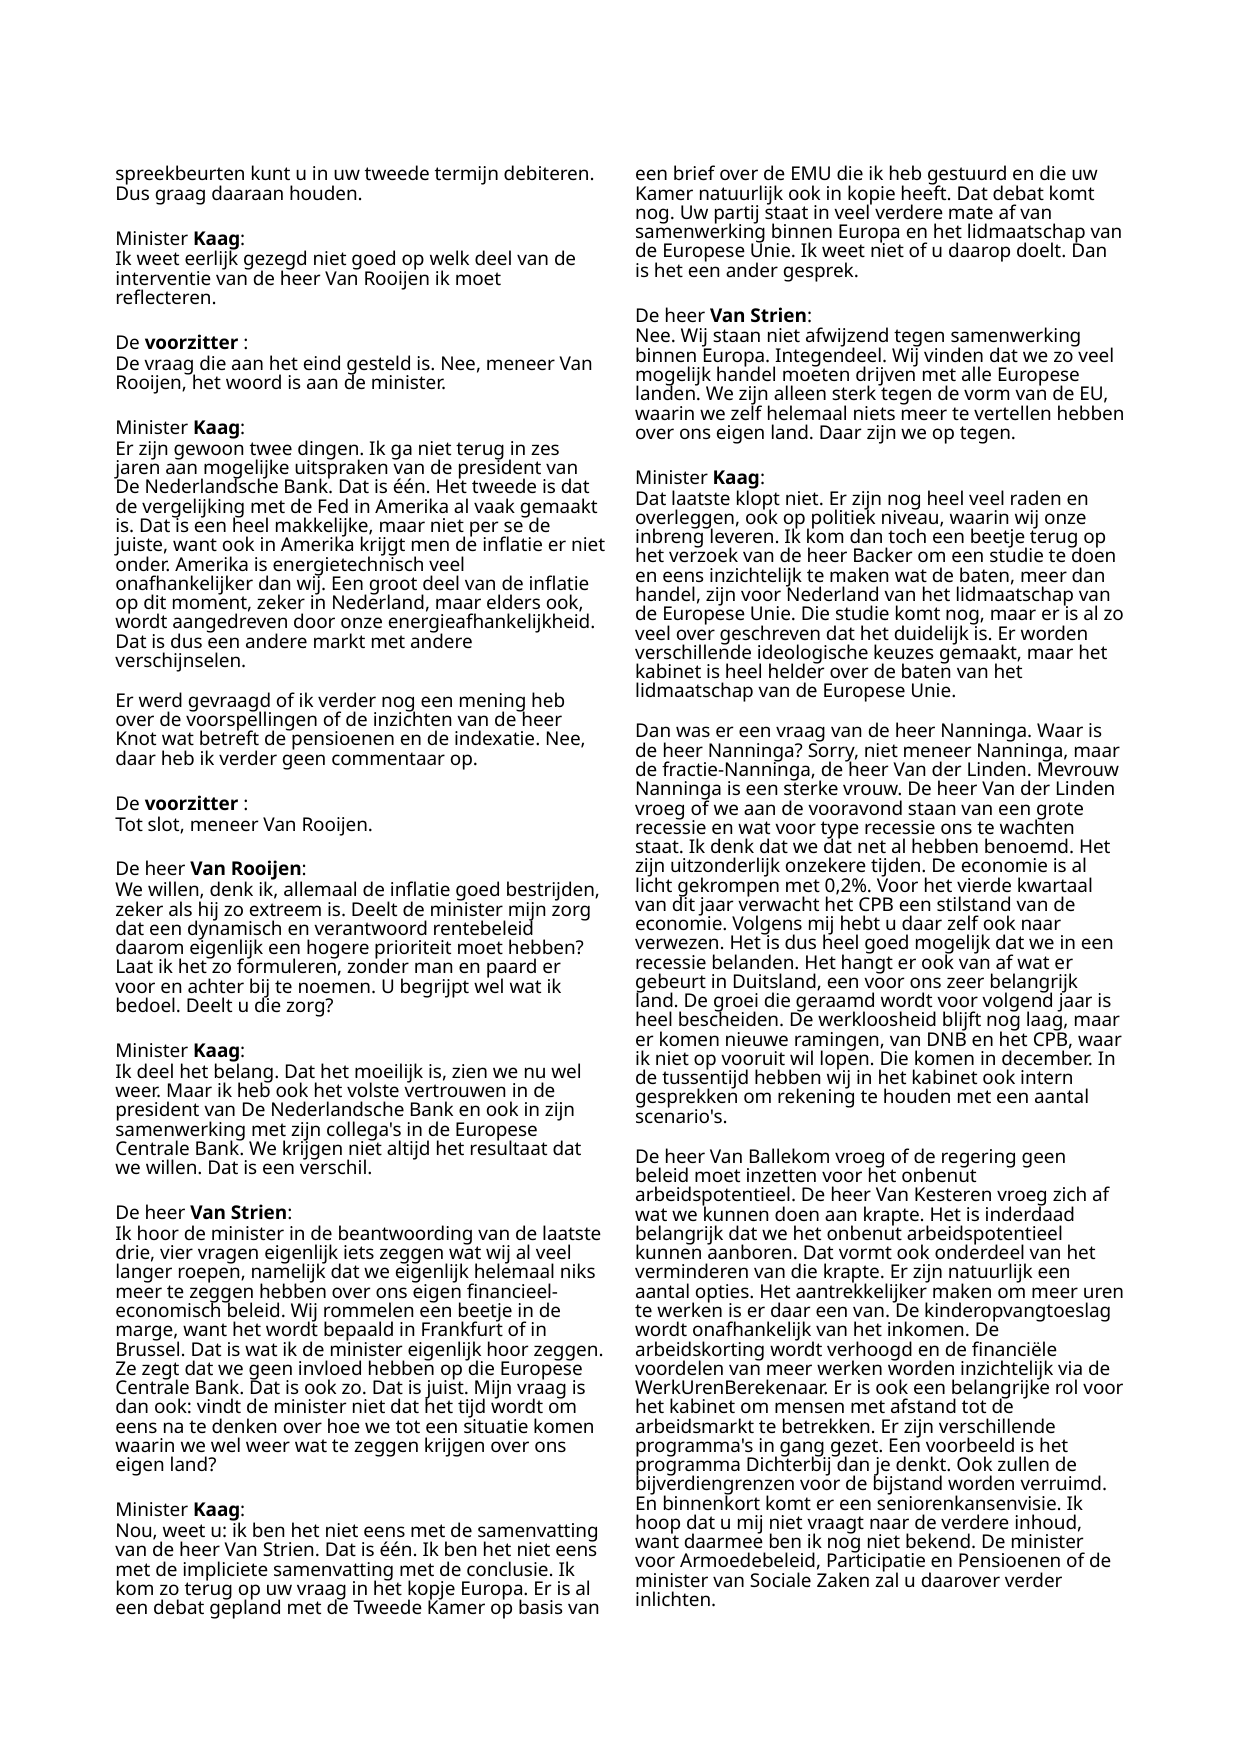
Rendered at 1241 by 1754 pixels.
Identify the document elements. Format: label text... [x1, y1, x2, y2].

text Minister Kaag: [115, 414, 605, 440]
text De heer Van Strien: [115, 1199, 605, 1225]
text Minister Kaag: [115, 1496, 605, 1522]
text De voorzitter : [115, 790, 605, 816]
text De vraag die aan het eind gesteld is. Nee, meneer Van Rooijen, het woord is aan de minister. [115, 355, 605, 393]
text De heer Van Strien: [635, 302, 1125, 327]
text een brief over de EMU die ik heb gestuurd en die uw Kamer natuurlijk ook in kopie heeft. Dat debat komt nog. Uw partij staat in veel verdere mate af van samenwerking binnen Europa en het lidmaatschap van de Europese Unie. Ik weet niet of u daarop doelt. Dan is het een ander gesprek. [635, 165, 1125, 281]
text Dan was er een vraag van de heer Nanninga. Waar is de heer Nanninga? Sorry, niet meneer Nanninga, maar de fractie-Nanninga, de heer Van der Linden. Mevrouw Nanninga is een sterke vrouw. De heer Van der Linden vroeg of we aan de vooravond staan van een grote recessie en wat voor type recessie ons te wachten staat. Ik denk dat we dat net al hebben benoemd. Het zijn uitzonderlijk onzekere tijden. De economie is al licht gekrompen met 0,2%. Voor het vierde kwartaal van dit jaar verwacht het CPB een stilstand van de economie. Volgens mij hebt u daar zelf ook naar verwezen. Het is dus heel goed mogelijk dat we in een recessie belanden. Het hangt er ook van af wat er gebeurt in Duitsland, een voor ons zeer belangrijk land. De groei die geraamd wordt voor volgend jaar is heel bescheiden. De werkloosheid blijft nog laag, maar er komen nieuwe ramingen, van DNB en het CPB, waar ik niet op vooruit wil lopen. Die komen in december. In de tussentijd hebben wij in het kabinet ook intern gesprekken om rekening te houden met een aantal scenario's. [635, 722, 1125, 1127]
text Ik deel het belang. Dat het moeilijk is, zien we nu wel weer. Maar ik heb ook het volste vertrouwen in de president van De Nederlandsche Bank en ook in zijn samenwerking met zijn collega's in de Europese Centrale Bank. We krijgen niet altijd het resultaat dat we willen. Dat is een verschil. [115, 1063, 605, 1178]
text Ik hoor de minister in de beantwoording van de laatste drie, vier vragen eigenlijk iets zeggen wat wij al veel langer roepen, namelijk dat we eigenlijk helemaal niks meer te zeggen hebben over ons eigen financieel-economisch beleid. Wij rommelen een beetje in de marge, want het wordt bepaald in Frankfurt of in Brussel. Dat is wat ik de minister eigenlijk hoor zeggen. Ze zegt dat we geen invloed hebben op die Europese Centrale Bank. Dat is ook zo. Dat is juist. Mijn vraag is dan ook: vindt de minister niet dat het tijd wordt om eens na te denken over hoe we tot een situatie komen waarin we wel weer wat te zeggen krijgen over ons eigen land? [115, 1225, 605, 1476]
text Minister Kaag: [115, 225, 605, 250]
text Tot slot, meneer Van Rooijen. [115, 816, 605, 835]
text De heer Van Rooijen: [115, 856, 605, 881]
text spreekbeurten kunt u in uw tweede termijn debiteren. Dus graag daaraan houden. [115, 165, 605, 204]
text Ik weet eerlijk gezegd niet goed op welk deel van de interventie van de heer Van Rooijen ik moet reflecteren. [115, 250, 605, 308]
text De heer Van Ballekom vroeg of de regering geen beleid moet inzetten voor het onbenut arbeidspotentieel. De heer Van Kesteren vroeg zich af wat we kunnen doen aan krapte. Het is inderdaad belangrijk dat we het onbenut arbeidspotentieel kunnen aanboren. Dat vormt ook onderdeel van het verminderen van die krapte. Er zijn natuurlijk een aantal opties. Het aantrekkelijker maken om meer uren te werken is er daar een van. De kinderopvangtoeslag wordt onafhankelijk van het inkomen. De arbeidskorting wordt verhoogd en de financiële voordelen van meer werken worden inzichtelijk via de WerkUrenBerekenaar. Er is ook een belangrijke rol voor het kabinet om mensen met afstand tot de arbeidsmarkt te betrekken. Er zijn verschillende programma's in gang gezet. Een voorbeeld is het programma Dichterbij dan je denkt. Ook zullen de bijverdiengrenzen voor de bijstand worden verruimd. En binnenkort komt er een seniorenkansenvisie. Ik hoop dat u mij niet vraagt naar de verdere inhoud, want daarmee ben ik nog niet bekend. De minister voor Armoedebeleid, Participatie en Pensioenen of de minister van Sociale Zaken zal u daarover verder inlichten. [635, 1148, 1125, 1610]
text Dat laatste klopt niet. Er zijn nog heel veel raden en overleggen, ook op politiek niveau, waarin wij onze inbreng leveren. Ik kom dan toch een beetje terug op het verzoek van de heer Backer om een studie te doen en eens inzichtelijk te maken wat de baten, meer dan handel, zijn voor Nederland van het lidmaatschap van de Europese Unie. Die studie komt nog, maar er is al zo veel over geschreven dat het duidelijk is. Er worden verschillende ideologische keuzes gemaakt, maar het kabinet is heel helder over de baten van het lidmaatschap van de Europese Unie. [635, 490, 1125, 702]
text Minister Kaag: [635, 464, 1125, 490]
text Minister Kaag: [115, 1037, 605, 1063]
text Er zijn gewoon twee dingen. Ik ga niet terug in zes jaren aan mogelijke uitspraken van de president van De Nederlandsche Bank. Dat is één. Het tweede is dat de vergelijking met de Fed in Amerika al vaak gemaakt is. Dat is een heel makkelijke, maar niet per se de juiste, want ook in Amerika krijgt men de inflatie er niet onder. Amerika is energietechnisch veel onafhankelijker dan wij. Een groot deel van de inflatie op dit moment, zeker in Nederland, maar elders ook, wordt aangedreven door onze energieafhankelijkheid. Dat is dus een andere markt met andere verschijnselen. [115, 440, 605, 671]
text Nee. Wij staan niet afwijzend tegen samenwerking binnen Europa. Integendeel. Wij vinden dat we zo veel mogelijk handel moeten drijven met alle Europese landen. We zijn alleen sterk tegen de vorm van de EU, waarin we zelf helemaal niets meer te vertellen hebben over ons eigen land. Daar zijn we op tegen. [635, 327, 1125, 443]
text We willen, denk ik, allemaal de inflatie goed bestrijden, zeker als hij zo extreem is. Deelt de minister mijn zorg dat een dynamisch en verantwoord rentebeleid daarom eigenlijk een hogere prioriteit moet hebben? Laat ik het zo formuleren, zonder man en paard er voor en achter bij te noemen. U begrijpt wel wat ik bedoel. Deelt u die zorg? [115, 881, 605, 1016]
text Er werd gevraagd of ik verder nog een mening heb over de voorspellingen of de inzichten van de heer Knot wat betreft de pensioenen en de indexatie. Nee, daar heb ik verder geen commentaar op. [115, 692, 605, 769]
text De voorzitter : [115, 329, 605, 355]
text Nou, weet u: ik ben het niet eens met de samenvatting van de heer Van Strien. Dat is één. Ik ben het niet eens met de impliciete samenvatting met de conclusie. Ik kom zo terug op uw vraag in het kopje Europa. Er is al een debat gepland met de Tweede Kamer op basis van [115, 1522, 605, 1618]
